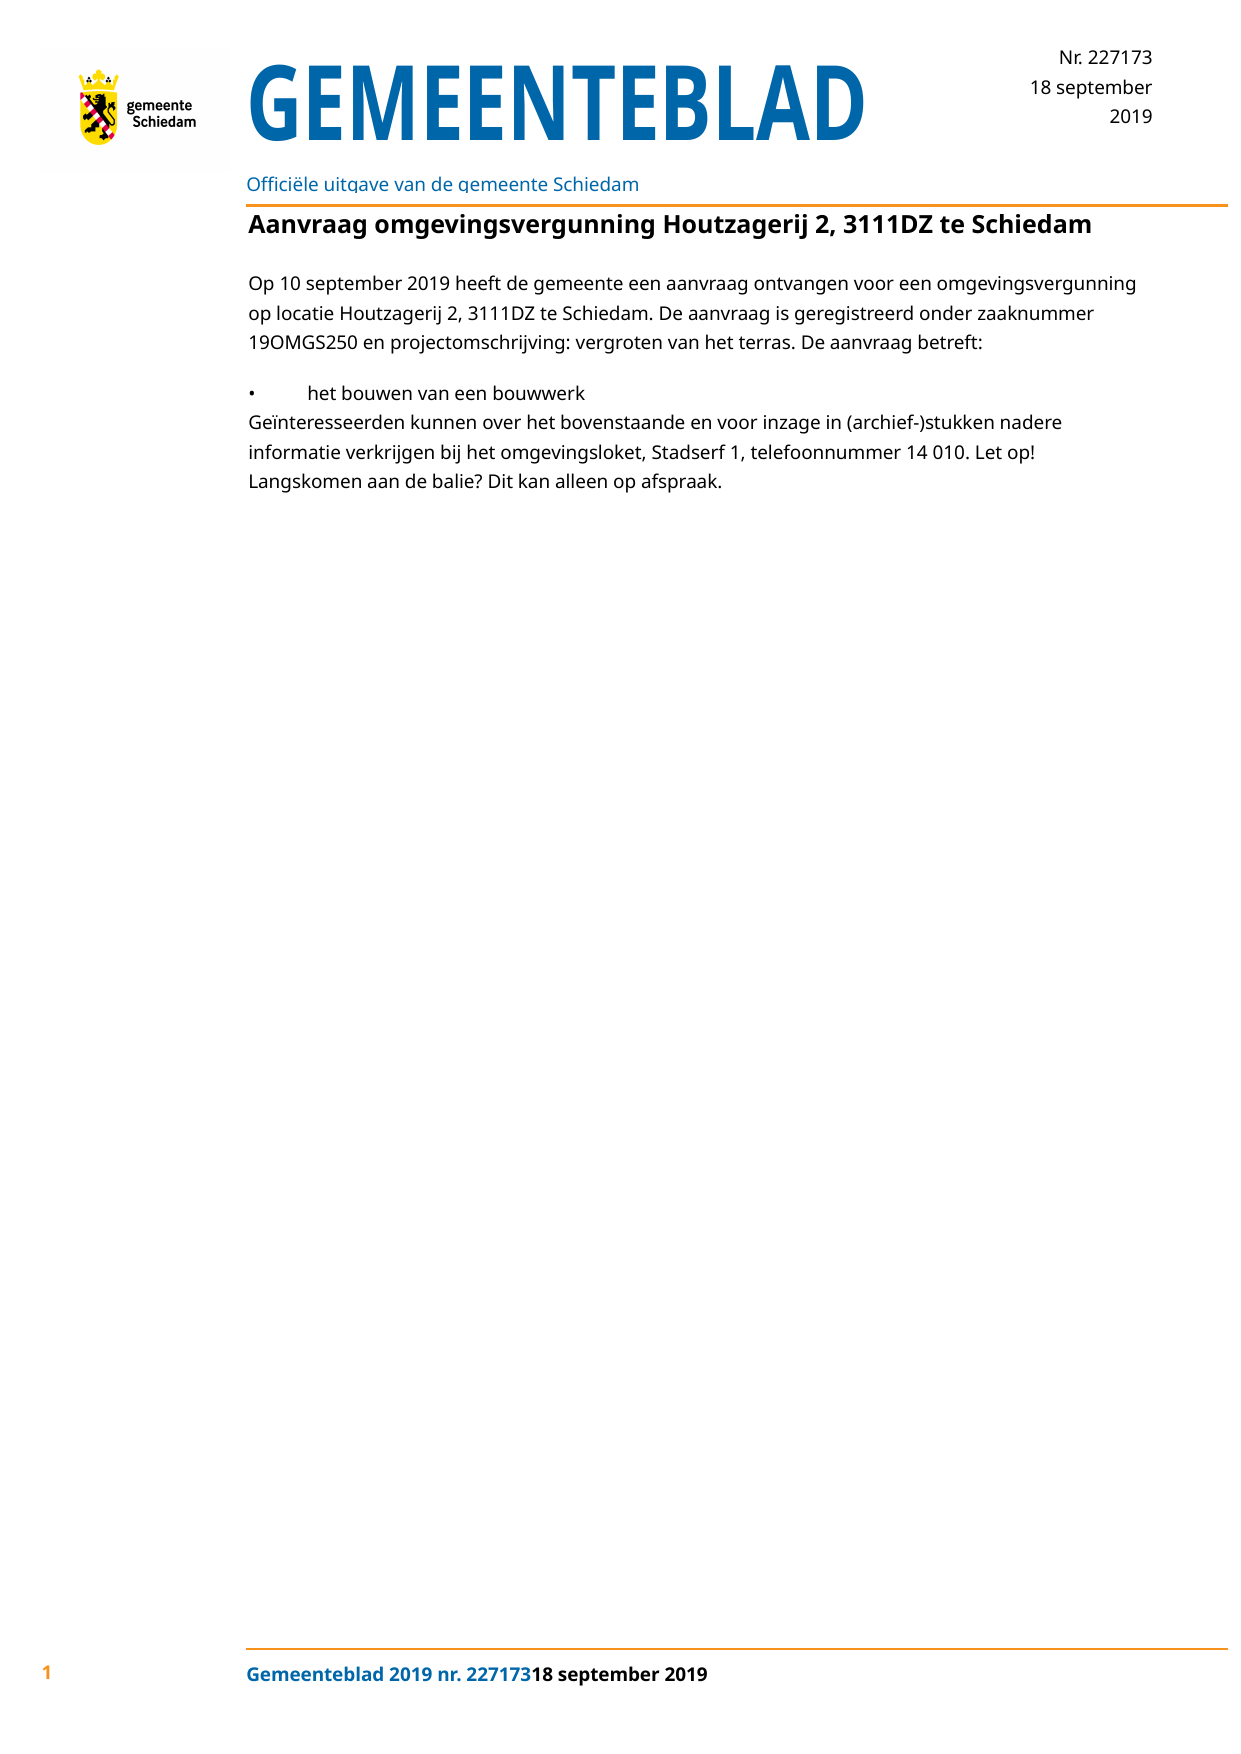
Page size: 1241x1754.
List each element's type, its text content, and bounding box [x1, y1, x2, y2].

text Aanvraag omgevingsvergunning Houtzagerij 2, 3111DZ te Schiedam [248, 207, 1152, 241]
list het bouwen van een bouwwerk [248, 380, 1152, 406]
picture [41, 47, 231, 172]
text Op 10 september 2019 heeft de gemeente een aanvraag ontvangen voor een omgevingsvergunning op locatie Houtzagerij 2, 3111DZ te Schiedam. De aanvraag is geregistreerd onder zaaknummer 19OMGS250 en projectomschrijving: vergroten van het terras. De aanvraag betreft: [248, 270, 1152, 355]
text Geïnteresseerden kunnen over het bovenstaande en voor inzage in (archief-)stukken nadere informatie verkrijgen bij het omgevingsloket, Stadserf 1, telefoonnummer 14 010. Let op! Langskomen aan de balie? Dit kan alleen op afspraak. [248, 409, 1152, 494]
